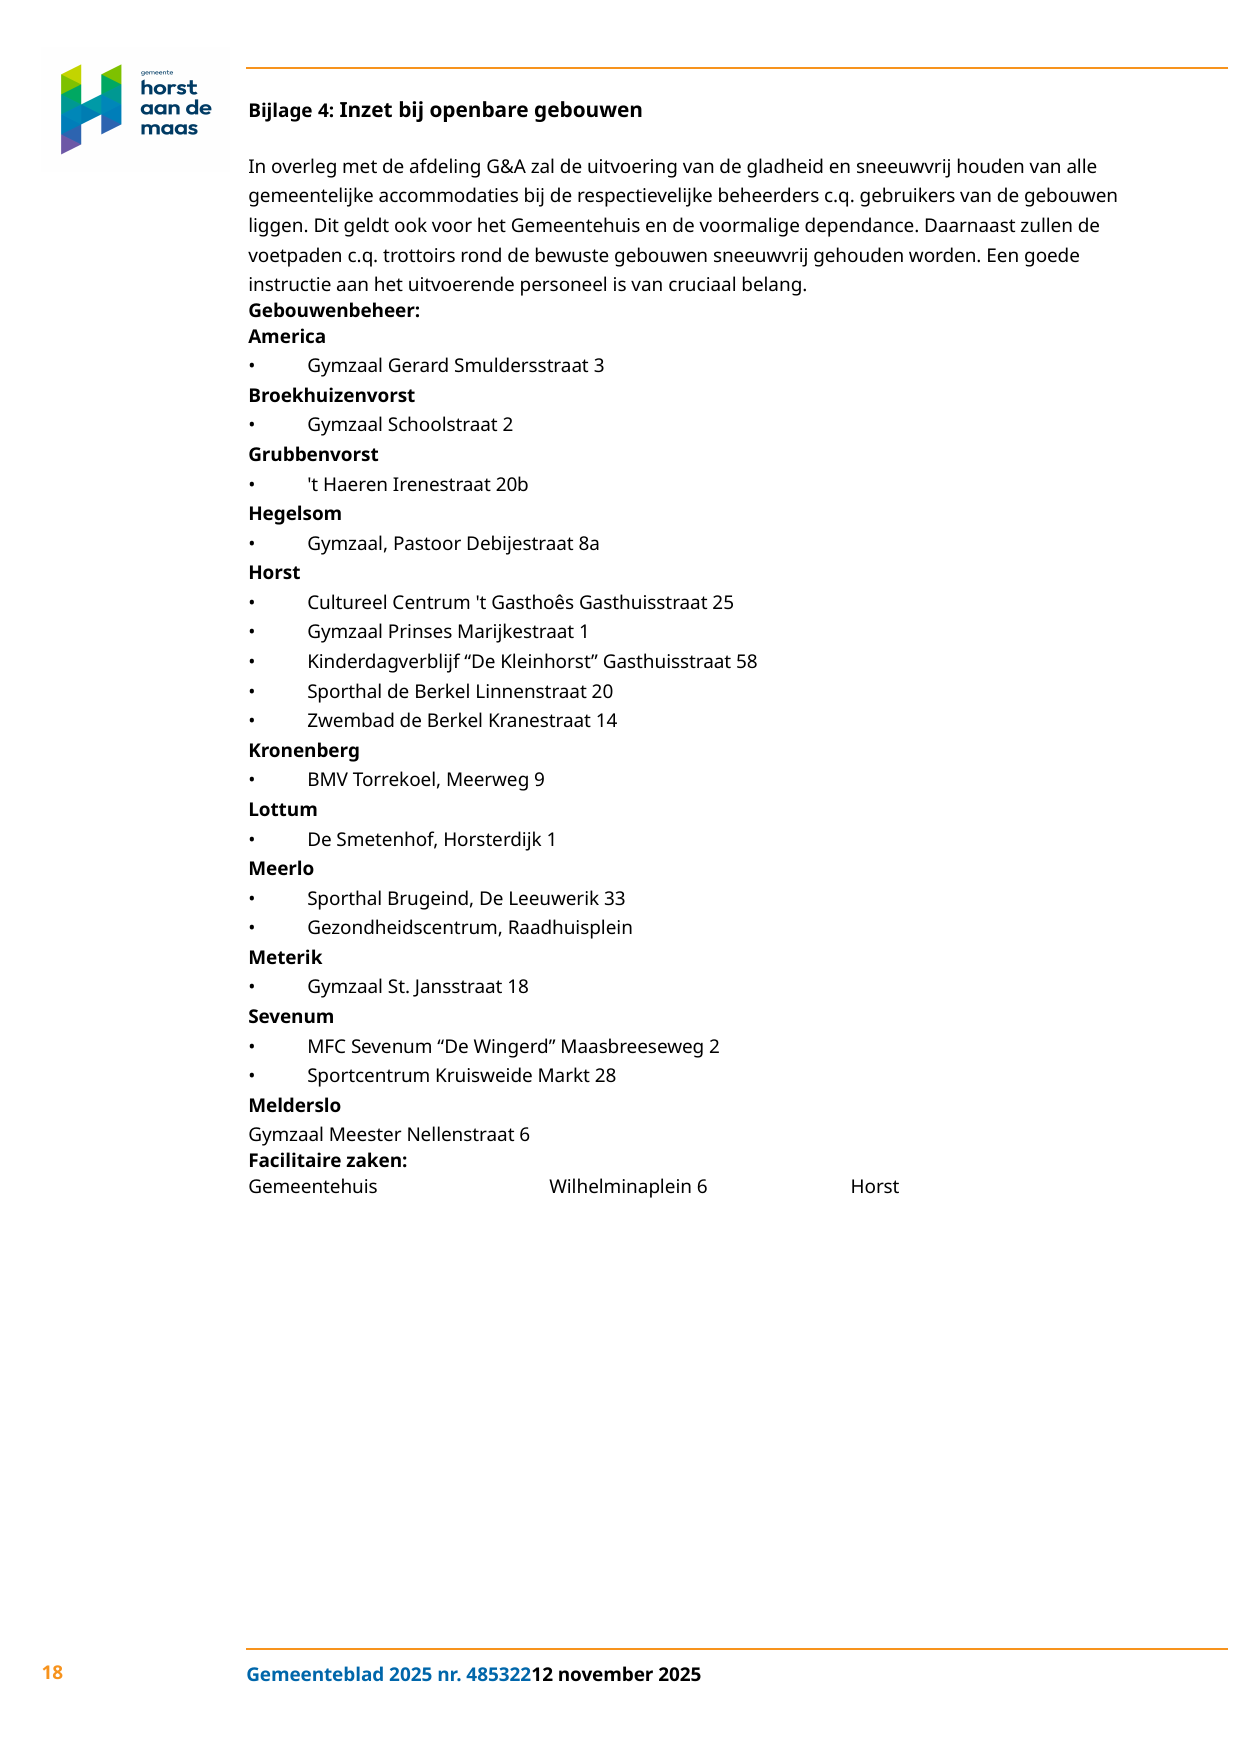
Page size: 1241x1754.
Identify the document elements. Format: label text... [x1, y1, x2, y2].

table_cell Gebouwenbeheer: [248, 297, 1152, 323]
table_cell Facilitaire zaken: [248, 1147, 1152, 1173]
table_header In overleg met de afdeling G&A zal de uitvoering van de gladheid en sneeuwvrij houden van alle gemeentelijke accommodaties bij de respectievelijke beheerders c.q. gebruikers van de gebouwen liggen. Dit geldt ook voor het Gemeentehuis en de voormalige dependance. Daarnaast zullen de voetpaden c.q. trottoirs rond de bewuste gebouwen sneeuwvrij gehouden worden. Een goede instructie aan het uitvoerende personeel is van cruciaal belang. [248, 153, 1152, 297]
table_cell Horst [850, 1173, 1152, 1199]
text Bijlage 4: Inzet bij openbare gebouwen [248, 95, 1152, 123]
picture [41, 47, 231, 172]
table_cell America Gymzaal Gerard Smuldersstraat 3 Broekhuizenvorst Gymzaal Schoolstraat 2 Grubbenvorst 't Haeren Irenestraat 20b Hegelsom Gymzaal, Pastoor Debijestraat 8a Horst Cultureel Centrum 't Gasthoês Gasthuisstraat 25 Gymzaal Prinses Marijkestraat 1 Kinderdagverblijf “De Kleinhorst” Gasthuisstraat 58 Sporthal de Berkel Linnenstraat 20 Zwembad de Berkel Kranestraat 14 Kronenberg BMV Torrekoel, Meerweg 9 Lottum De Smetenhof, Horsterdijk 1 Meerlo Sporthal Brugeind, De Leeuwerik 33 Gezondheidscentrum, Raadhuisplein Meterik Gymzaal St. Jansstraat 18 Sevenum MFC Sevenum “De Wingerd” Maasbreeseweg 2 Sportcentrum Kruisweide Markt 28 Melderslo Gymzaal Meester Nellenstraat 6 [248, 323, 1152, 1147]
table_cell Gemeentehuis [248, 1173, 549, 1199]
table_cell Wilhelminaplein 6 [549, 1173, 850, 1199]
